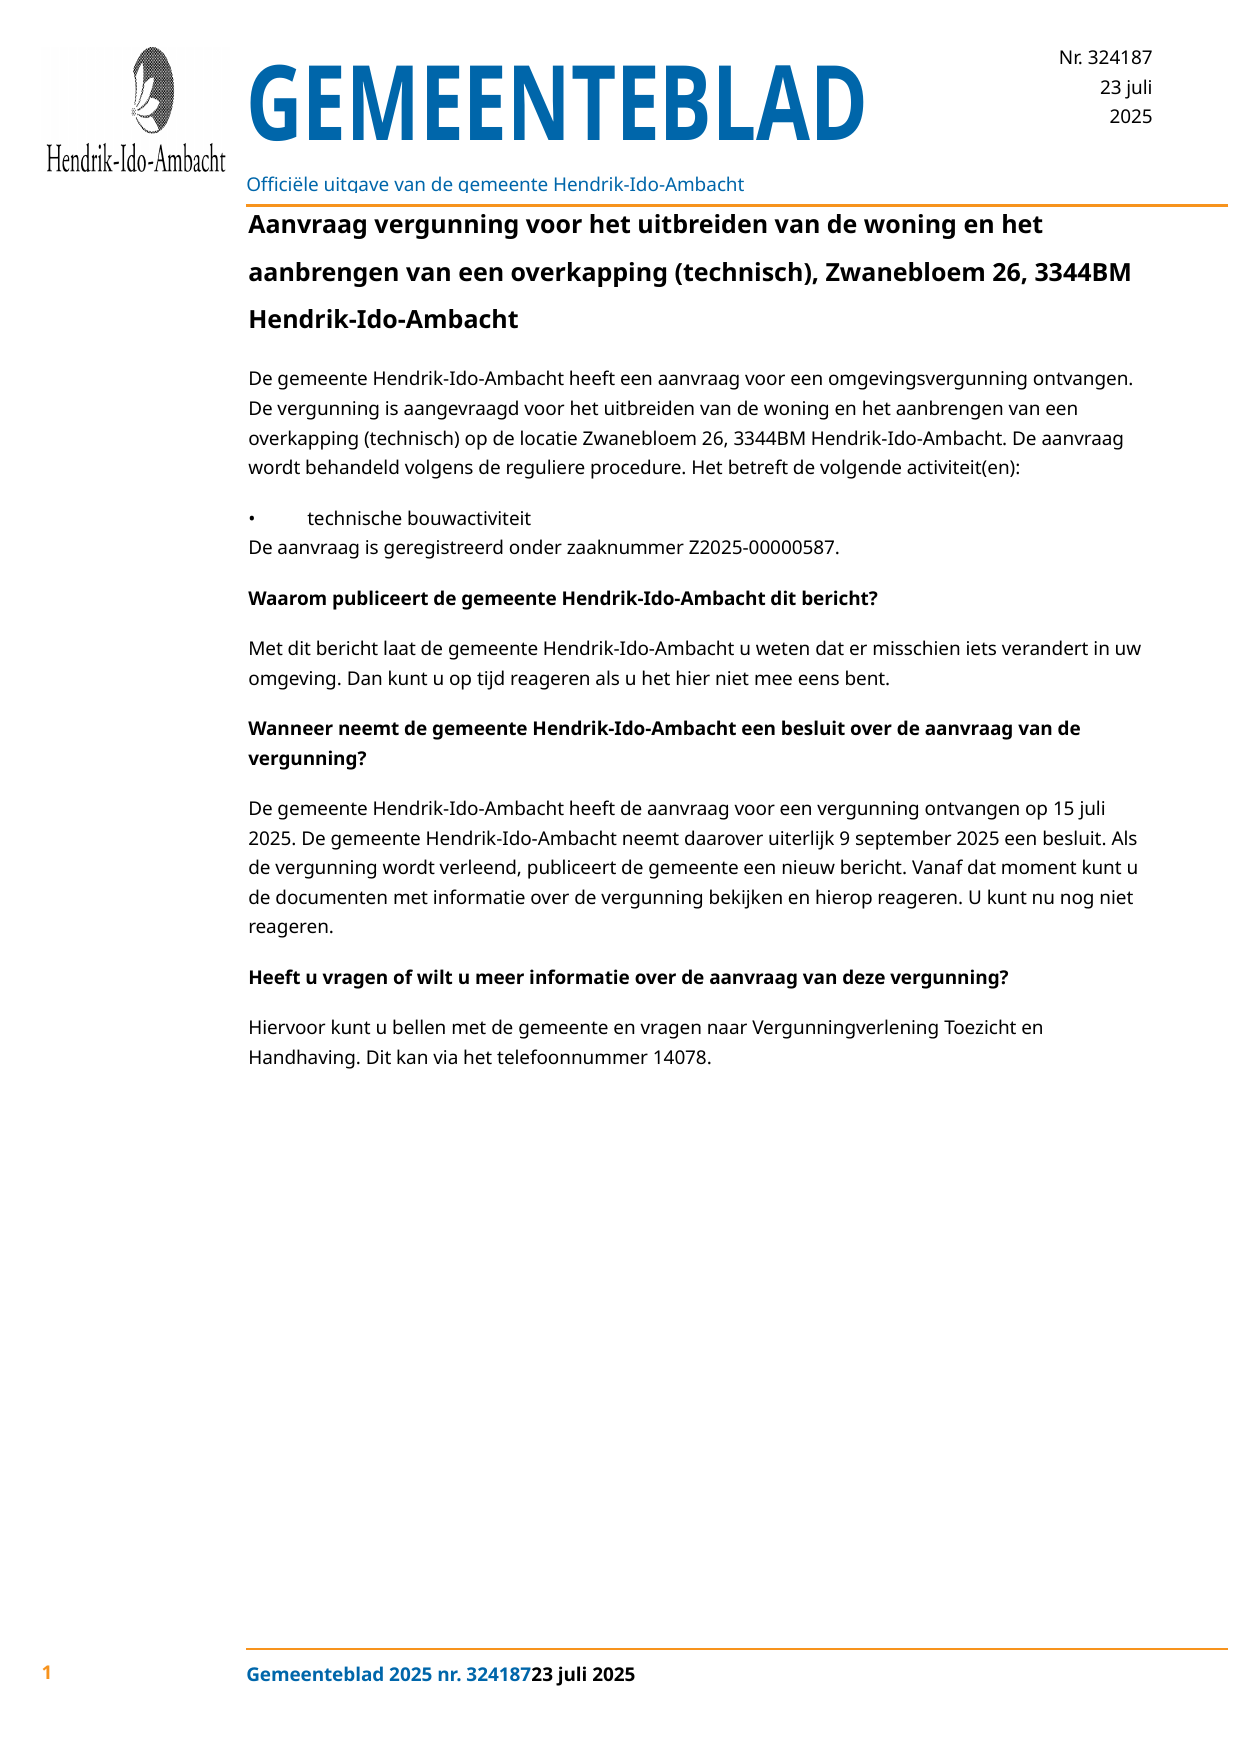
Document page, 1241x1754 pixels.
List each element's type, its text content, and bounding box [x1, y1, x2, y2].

list technische bouwactiviteit [248, 505, 1152, 530]
text De gemeente Hendrik-Ido-Ambacht heeft een aanvraag voor een omgevingsvergunning ontvangen. De vergunning is aangevraagd voor het uitbreiden van de woning en het aanbrengen van een overkapping (technisch) op de locatie Zwanebloem 26, 3344BM Hendrik-Ido-Ambacht. De aanvraag wordt behandeld volgens de reguliere procedure. Het betreft de volgende activiteit(en): [248, 366, 1152, 480]
text Wanneer neemt de gemeente Hendrik-Ido-Ambacht een besluit over de aanvraag van de vergunning? [248, 715, 1152, 770]
text Heeft u vragen of wilt u meer informatie over de aanvraag van deze vergunning? [248, 964, 1152, 989]
text De gemeente Hendrik-Ido-Ambacht heeft de aanvraag voor een vergunning ontvangen op 15 juli 2025. De gemeente Hendrik-Ido-Ambacht neemt daarover uiterlijk 9 september 2025 een besluit. Als de vergunning wordt verleend, publiceert de gemeente een nieuw bericht. Vanaf dat moment kunt u de documenten met informatie over de vergunning bekijken en hierop reageren. U kunt nu nog niet reageren. [248, 795, 1152, 939]
text Aanvraag vergunning voor het uitbreiden van de woning en het aanbrengen van een overkapping (technisch), Zwanebloem 26, 3344BM Hendrik-Ido-Ambacht [248, 207, 1152, 336]
text De aanvraag is geregistreerd onder zaaknummer Z2025-00000587. [248, 534, 1152, 560]
text Waarom publiceert de gemeente Hendrik-Ido-Ambacht dit bericht? [248, 585, 1152, 610]
picture [41, 47, 231, 172]
text Hiervoor kunt u bellen met de gemeente en vragen naar Vergunningverlening Toezicht en Handhaving. Dit kan via het telefoonnummer 14078. [248, 1014, 1152, 1069]
text Met dit bericht laat de gemeente Hendrik-Ido-Ambacht u weten dat er misschien iets verandert in uw omgeving. Dan kunt u op tijd reageren als u het hier niet mee eens bent. [248, 635, 1152, 690]
